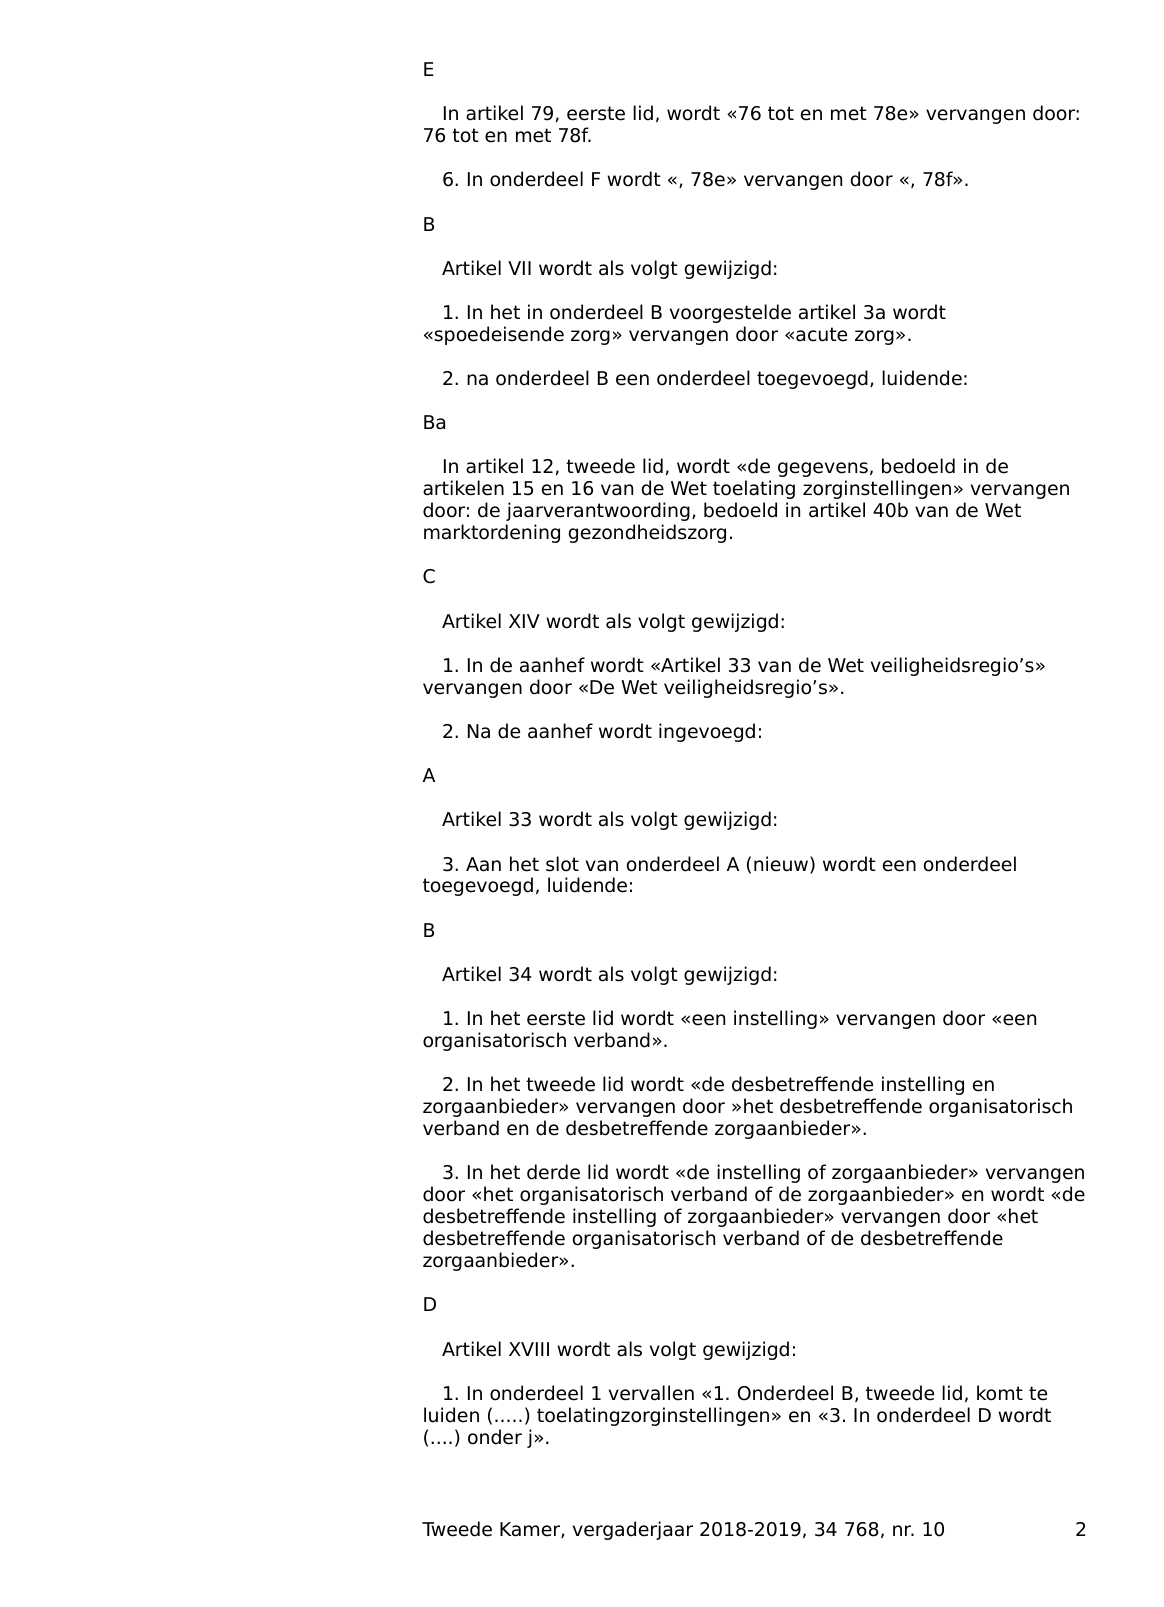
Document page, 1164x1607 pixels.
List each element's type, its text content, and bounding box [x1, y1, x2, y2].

text Artikel XVIII wordt als volgt gewijzigd: [422, 1338, 1087, 1360]
text 3. In het derde lid wordt «de instelling of zorgaanbieder» vervangen door «het organisatorisch verband of de zorgaanbieder» en wordt «de desbetreffende instelling of zorgaanbieder» vervangen door «het desbetreffende organisatorisch verband of de desbetreffende zorgaanbieder». [422, 1162, 1087, 1272]
text 1. In de aanhef wordt «Artikel 33 van de Wet veiligheidsregio’s» vervangen door «De Wet veiligheidsregio’s». [422, 655, 1087, 699]
subtitle C [422, 566, 1087, 588]
text 2. Na de aanhef wordt ingevoegd: [422, 721, 1087, 743]
text Artikel VII wordt als volgt gewijzigd: [422, 258, 1087, 280]
subtitle A [422, 765, 1087, 787]
text 2. na onderdeel B een onderdeel toegevoegd, luidende: [422, 368, 1087, 390]
text 2. In het tweede lid wordt «de desbetreffende instelling en zorgaanbieder» vervangen door »het desbetreffende organisatorisch verband en de desbetreffende zorgaanbieder». [422, 1074, 1087, 1140]
subtitle E [422, 59, 1087, 81]
subtitle B [422, 213, 1087, 236]
subtitle Ba [422, 412, 1087, 434]
text In artikel 12, tweede lid, wordt «de gegevens, bedoeld in de artikelen 15 en 16 van de Wet toelating zorginstellingen» vervangen door: de jaarverantwoording, bedoeld in artikel 40b van de Wet marktordening gezondheidszorg. [422, 456, 1087, 544]
text 1. In het in onderdeel B voorgestelde artikel 3a wordt «spoedeisende zorg» vervangen door «acute zorg». [422, 302, 1087, 346]
text Artikel 33 wordt als volgt gewijzigd: [422, 809, 1087, 831]
text 3. Aan het slot van onderdeel A (nieuw) wordt een onderdeel toegevoegd, luidende: [422, 853, 1087, 897]
text In artikel 79, eerste lid, wordt «76 tot en met 78e» vervangen door: 76 tot en met 78f. [422, 103, 1087, 147]
subtitle B [422, 919, 1087, 942]
text 1. In het eerste lid wordt «een instelling» vervangen door «een organisatorisch verband». [422, 1008, 1087, 1052]
text Artikel XIV wordt als volgt gewijzigd: [422, 611, 1087, 633]
subtitle D [422, 1294, 1087, 1316]
text 1. In onderdeel 1 vervallen «1. Onderdeel B, tweede lid, komt te luiden (.....) toelatingzorginstellingen» en «3. In onderdeel D wordt (....) onder j». [422, 1383, 1087, 1448]
text 6. In onderdeel F wordt «, 78e» vervangen door «, 78f». [422, 169, 1087, 191]
text Artikel 34 wordt als volgt gewijzigd: [422, 964, 1087, 986]
